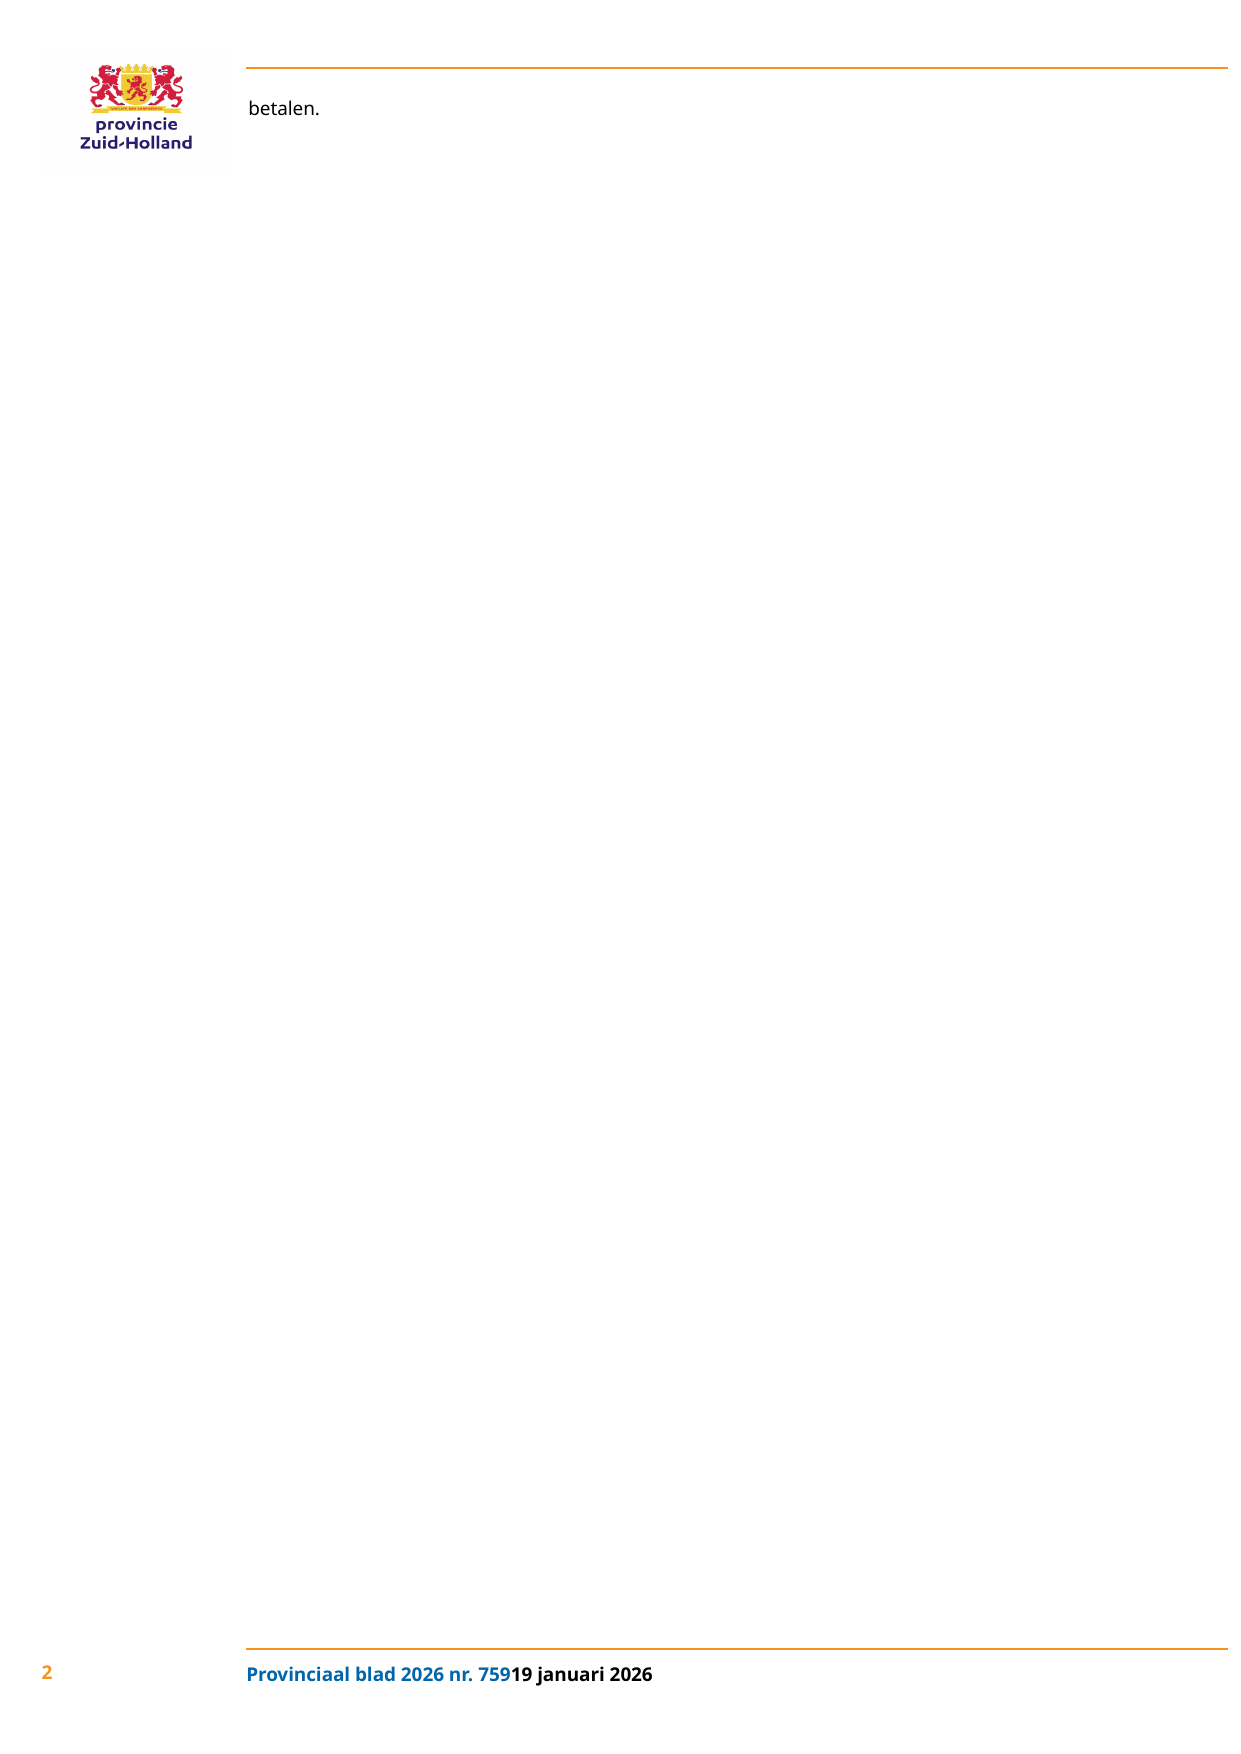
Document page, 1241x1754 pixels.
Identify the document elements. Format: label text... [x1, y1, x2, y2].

text betalen. [248, 95, 1152, 121]
picture [41, 47, 231, 172]
